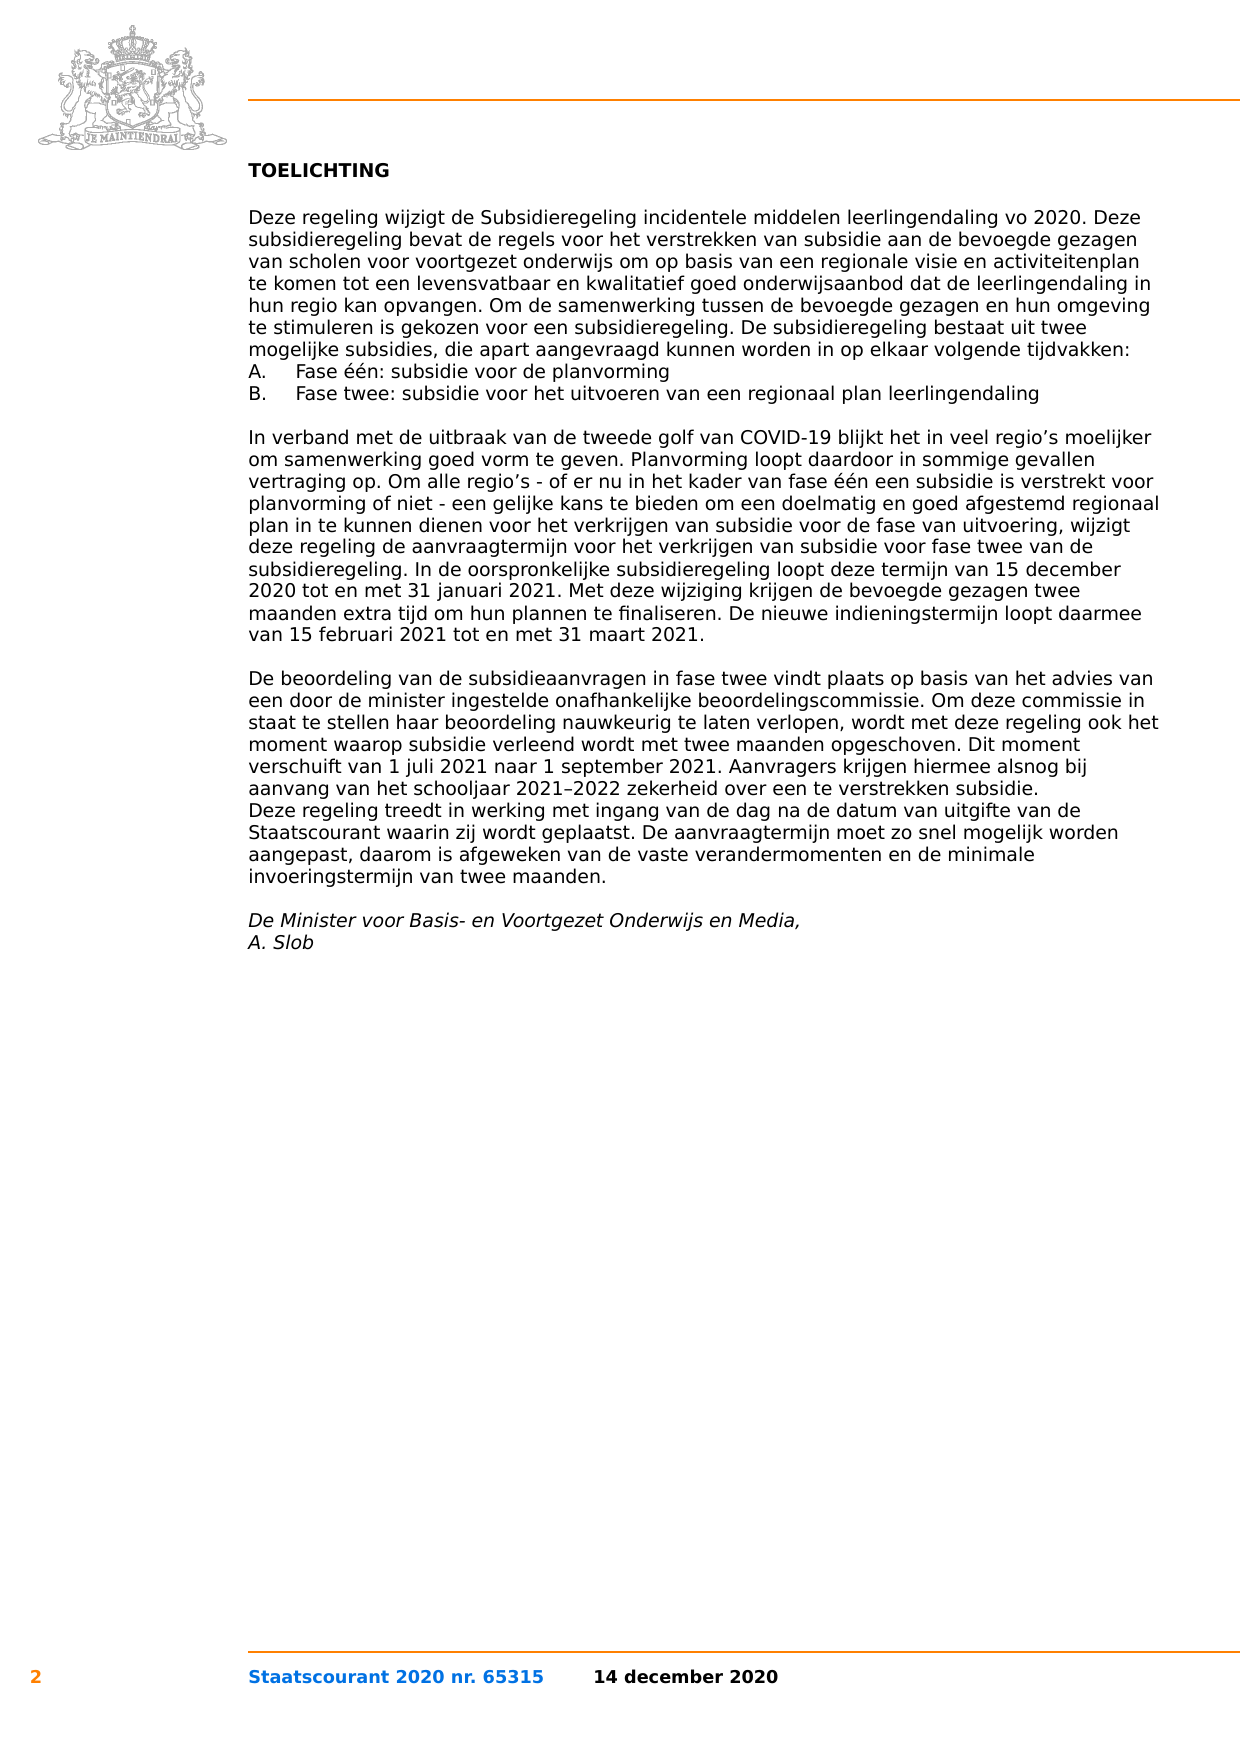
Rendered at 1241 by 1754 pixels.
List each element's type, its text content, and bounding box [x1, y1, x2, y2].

text De Minister voor Basis- en Voortgezet Onderwijs en Media, A. Slob [248, 910, 1163, 954]
subtitle TOELICHTING [248, 160, 1163, 182]
picture [38, 25, 227, 150]
text De beoordeling van de subsidieaanvragen in fase twee vindt plaats op basis van het advies van een door de minister ingestelde onafhankelijke beoordelingscommissie. Om deze commissie in staat te stellen haar beoordeling nauwkeurig te laten verlopen, wordt met deze regeling ook het moment waarop subsidie verleend wordt met twee maanden opgeschoven. Dit moment verschuift van 1 juli 2021 naar 1 september 2021. Aanvragers krijgen hiermee alsnog bij aanvang van het schooljaar 2021–2022 zekerheid over een te verstrekken subsidie. [248, 668, 1163, 800]
text Deze regeling treedt in werking met ingang van de dag na de datum van uitgifte van de Staatscourant waarin zij wordt geplaatst. De aanvraagtermijn moet zo snel mogelijk worden aangepast, daarom is afgeweken van de vaste verandermomenten en de minimale invoeringstermijn van twee maanden. [248, 800, 1163, 888]
text A. Fase één: subsidie voor de planvorming [248, 361, 1163, 383]
text In verband met de uitbraak van de tweede golf van COVID-19 blijkt het in veel regio’s moelijker om samenwerking goed vorm te geven. Planvorming loopt daardoor in sommige gevallen vertraging op. Om alle regio’s - of er nu in het kader van fase één een subsidie is verstrekt voor planvorming of niet - een gelijke kans te bieden om een doelmatig en goed afgestemd regionaal plan in te kunnen dienen voor het verkrijgen van subsidie voor de fase van uitvoering, wijzigt deze regeling de aanvraagtermijn voor het verkrijgen van subsidie voor fase twee van de subsidieregeling. In de oorspronkelijke subsidieregeling loopt deze termijn van 15 december 2020 tot en met 31 januari 2021. Met deze wijziging krijgen de bevoegde gezagen twee maanden extra tijd om hun plannen te finaliseren. De nieuwe indieningstermijn loopt daarmee van 15 februari 2021 tot en met 31 maart 2021. [248, 427, 1163, 646]
text B. Fase twee: subsidie voor het uitvoeren van een regionaal plan leerlingendaling [248, 383, 1163, 405]
text Deze regeling wijzigt de Subsidieregeling incidentele middelen leerlingendaling vo 2020. Deze subsidieregeling bevat de regels voor het verstrekken van subsidie aan de bevoegde gezagen van scholen voor voortgezet onderwijs om op basis van een regionale visie en activiteitenplan te komen tot een levensvatbaar en kwalitatief goed onderwijsaanbod dat de leerlingendaling in hun regio kan opvangen. Om de samenwerking tussen de bevoegde gezagen en hun omgeving te stimuleren is gekozen voor een subsidieregeling. De subsidieregeling bestaat uit twee mogelijke subsidies, die apart aangevraagd kunnen worden in op elkaar volgende tijdvakken: [248, 207, 1163, 361]
